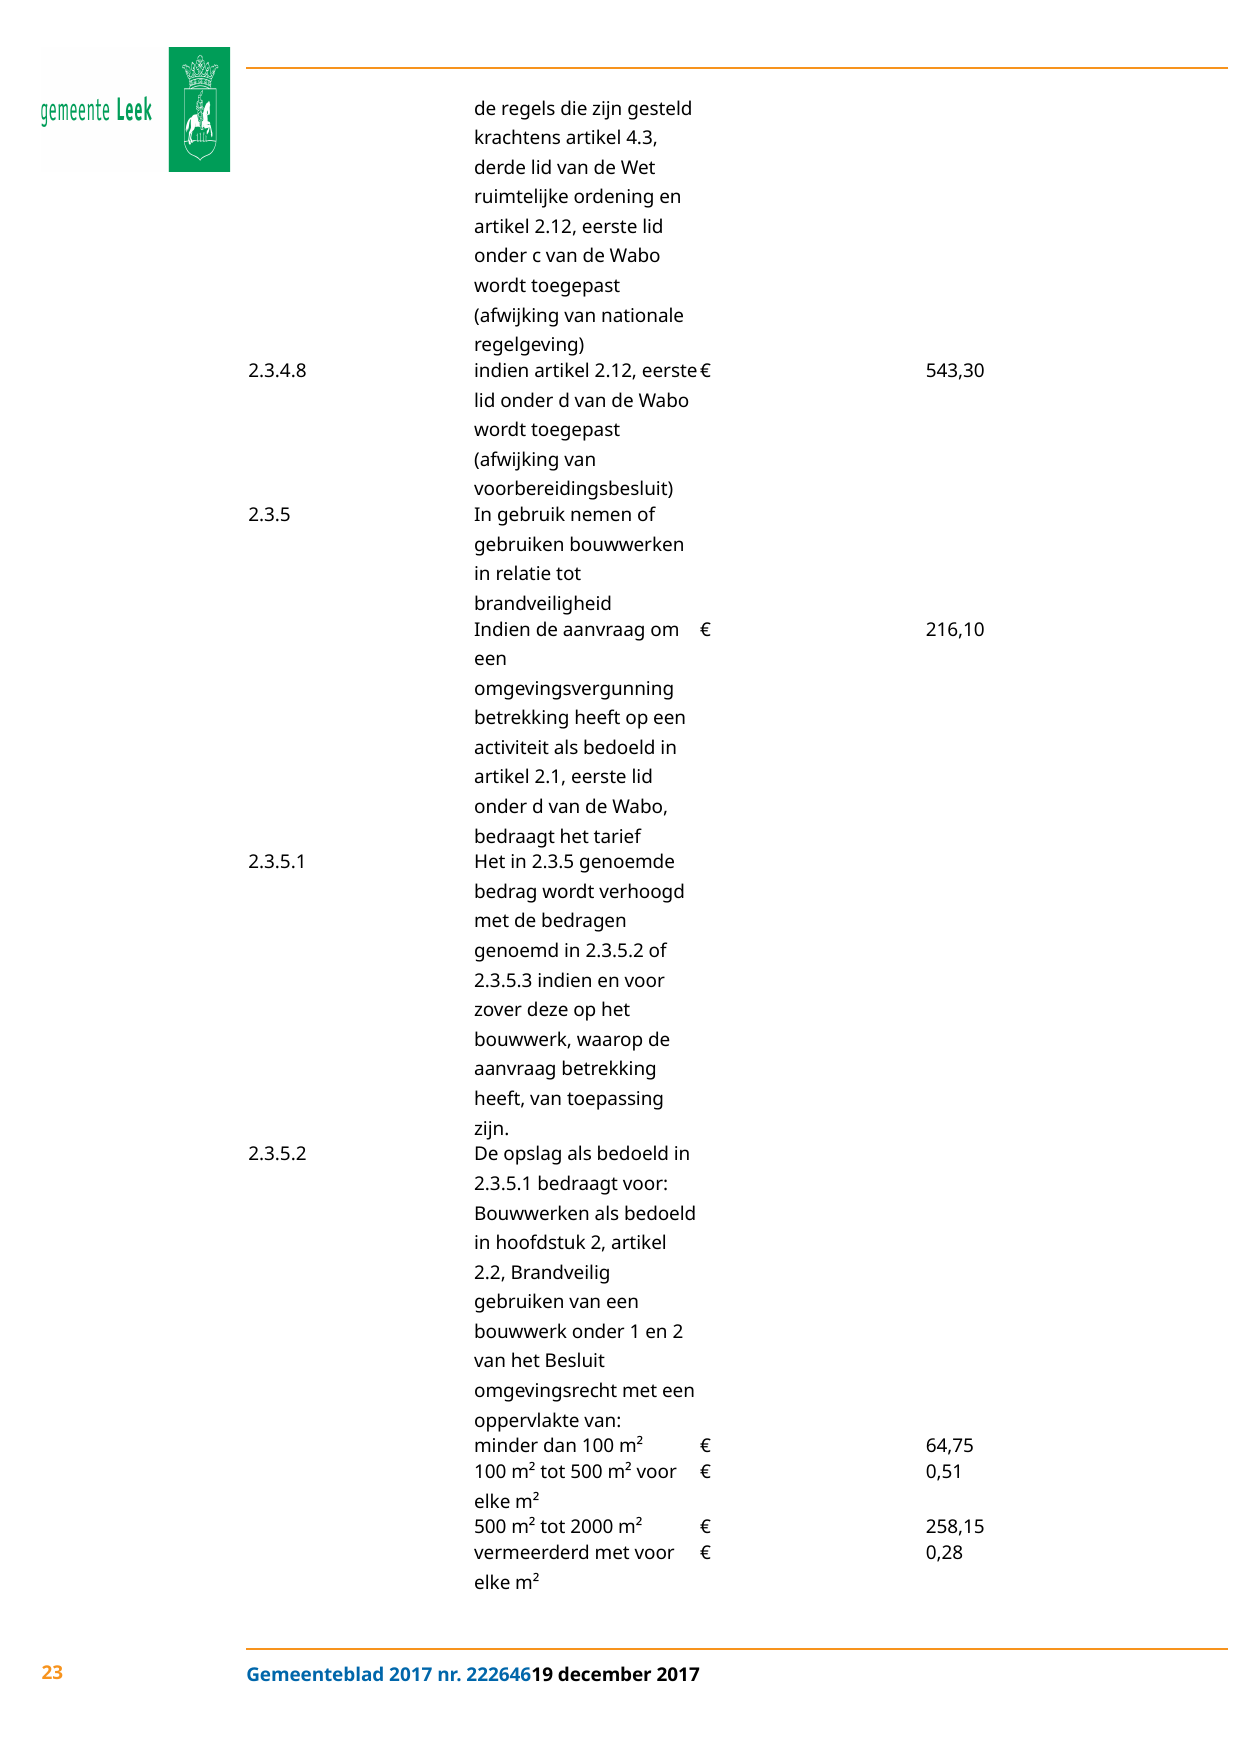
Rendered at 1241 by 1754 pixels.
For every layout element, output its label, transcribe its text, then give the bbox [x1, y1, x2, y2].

table_cell minder dan 100 m² [474, 1433, 700, 1458]
table_cell Het in 2.3.5 genoemde bedrag wordt verhoogd met de bedragen genoemd in 2.3.5.2 of 2.3.5.3 indien en voor zover deze op het bouwwerk, waarop de aanvraag betrekking heeft, van toepassing zijn. [474, 849, 700, 1141]
table_cell [700, 95, 926, 357]
table_cell indien artikel 2.12, eerste lid onder d van de Wabo wordt toegepast (afwijking van voorbereidingsbesluit) [474, 357, 700, 501]
table_cell [248, 1514, 474, 1539]
table_cell In gebruik nemen of gebruiken bouwwerken in relatie tot brandveiligheid [474, 501, 700, 616]
table_cell € [700, 1539, 926, 1594]
table_cell [248, 1539, 474, 1594]
table_cell Indien de aanvraag om een omgevingsvergunning betrekking heeft op een activiteit als bedoeld in artikel 2.1, eerste lid onder d van de Wabo, bedraagt het tarief [474, 616, 700, 848]
table_cell [248, 95, 474, 357]
picture [41, 47, 231, 172]
table_cell [248, 1458, 474, 1513]
table_cell € [700, 357, 926, 501]
table_cell 100 m² tot 500 m² voor elke m² [474, 1458, 700, 1513]
table_cell € [700, 1514, 926, 1539]
table_cell € [700, 616, 926, 848]
table_cell 216,10 [926, 616, 1152, 848]
table_cell [926, 1141, 1152, 1432]
table_cell 0,28 [926, 1539, 1152, 1594]
table_cell € [700, 1433, 926, 1458]
table_cell vermeerderd met voor elke m² [474, 1539, 700, 1594]
table_cell 2.3.5 [248, 501, 474, 616]
table_cell [700, 1141, 926, 1432]
table_cell [248, 1433, 474, 1458]
table_cell [926, 849, 1152, 1141]
table_cell [700, 501, 926, 616]
table_cell 0,51 [926, 1458, 1152, 1513]
table_cell De opslag als bedoeld in 2.3.5.1 bedraagt voor: Bouwwerken als bedoeld in hoofdstuk 2, artikel 2.2, Brandveilig gebruiken van een bouwwerk onder 1 en 2 van het Besluit omgevingsrecht met een oppervlakte van: [474, 1141, 700, 1432]
table_cell 543,30 [926, 357, 1152, 501]
table_cell 2.3.5.2 [248, 1141, 474, 1432]
table_cell € [700, 1458, 926, 1513]
table_cell [248, 616, 474, 848]
table_cell 64,75 [926, 1433, 1152, 1458]
table_cell 2.3.5.1 [248, 849, 474, 1141]
table_cell 500 m² tot 2000 m² [474, 1514, 700, 1539]
table_cell [926, 95, 1152, 357]
table_cell [700, 849, 926, 1141]
table_cell de regels die zijn gesteld krachtens artikel 4.3, derde lid van de Wet ruimtelijke ordening en artikel 2.12, eerste lid onder c van de Wabo wordt toegepast (afwijking van nationale regelgeving) [474, 95, 700, 357]
table_cell [926, 501, 1152, 616]
table_cell 2.3.4.8 [248, 357, 474, 501]
table_cell 258,15 [926, 1514, 1152, 1539]
